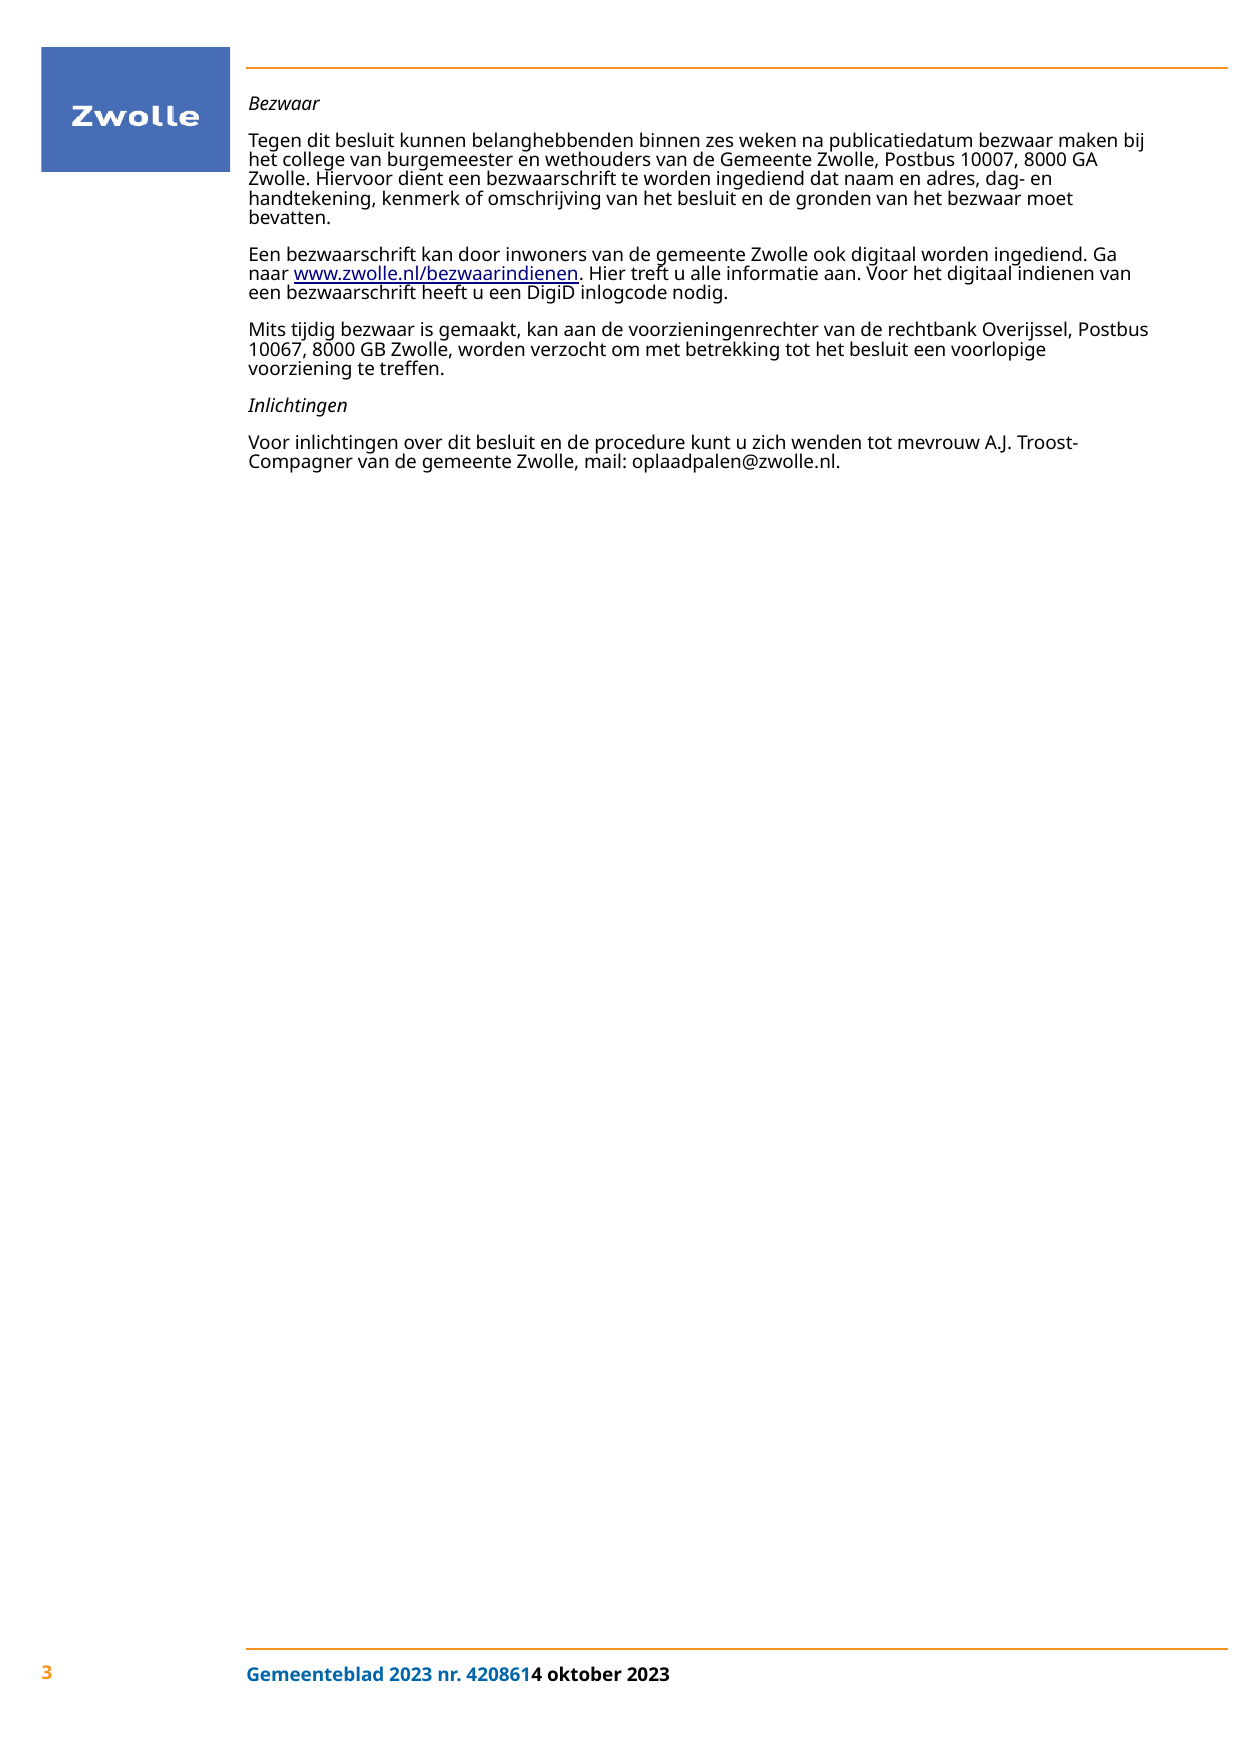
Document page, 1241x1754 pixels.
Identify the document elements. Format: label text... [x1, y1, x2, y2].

picture [41, 47, 231, 172]
text Voor inlichtingen over dit besluit en de procedure kunt u zich wenden tot mevrouw A.J. Troost-Compagner van de gemeente Zwolle, mail: oplaadpalen@zwolle.nl. [248, 434, 1152, 472]
text Mits tijdig bezwaar is gemaakt, kan aan de voorzieningenrechter van de rechtbank Overijssel, Postbus 10067, 8000 GB Zwolle, worden verzocht om met betrekking tot het besluit een voorlopige voorziening te treffen. [248, 321, 1152, 379]
text Tegen dit besluit kunnen belanghebbenden binnen zes weken na publicatiedatum bezwaar maken bij het college van burgemeester en wethouders van de Gemeente Zwolle, Postbus 10007, 8000 GA Zwolle. Hiervoor dient een bezwaarschrift te worden ingediend dat naam en adres, dag- en handtekening, kenmerk of omschrijving van het besluit en de gronden van het bezwaar moet bevatten. [248, 132, 1152, 228]
text Een bezwaarschrift kan door inwoners van de gemeente Zwolle ook digitaal worden ingediend. Ga naar www.zwolle.nl/bezwaarindienen. Hier treft u alle informatie aan. Voor het digitaal indienen van een bezwaarschrift heeft u een DigiD inlogcode nodig. [248, 246, 1152, 304]
text Inlichtingen [248, 397, 1152, 416]
text Bezwaar [248, 95, 1152, 114]
